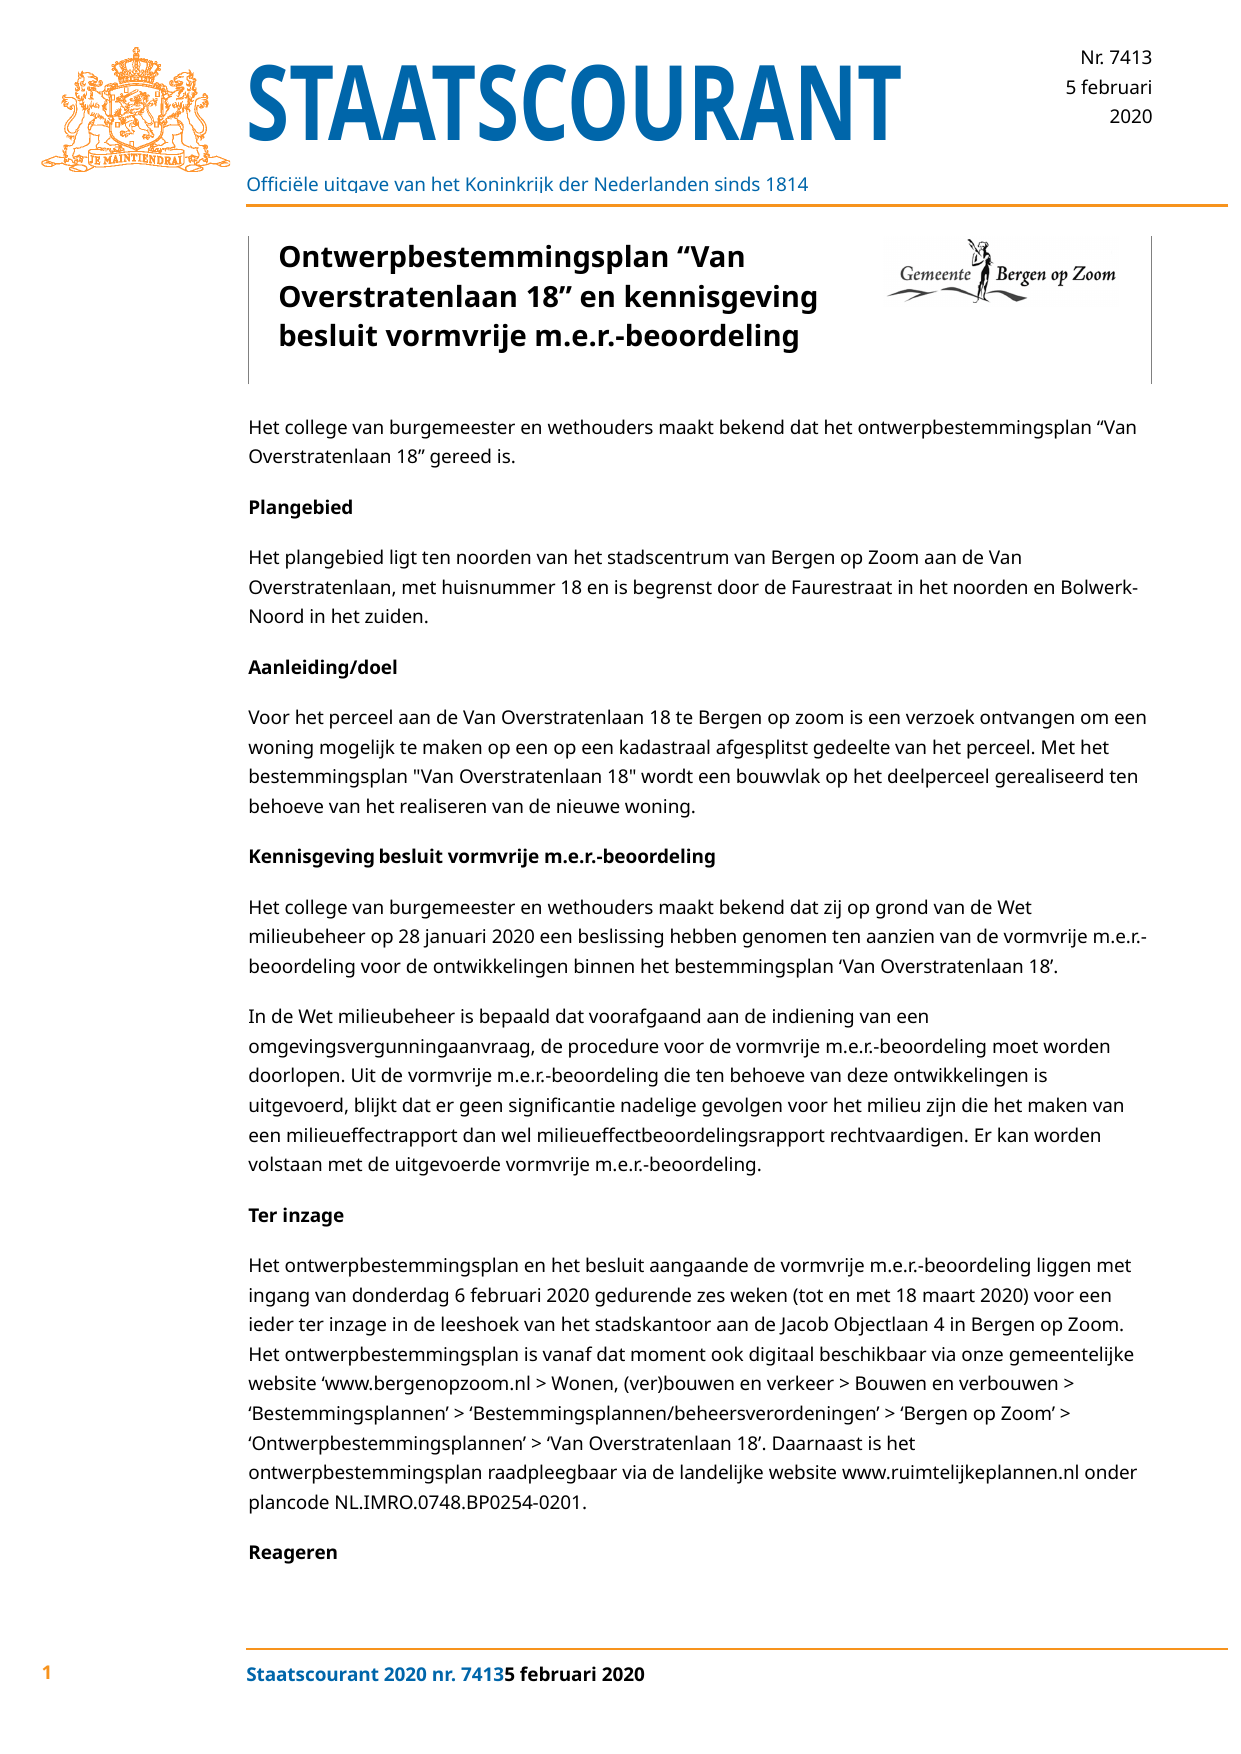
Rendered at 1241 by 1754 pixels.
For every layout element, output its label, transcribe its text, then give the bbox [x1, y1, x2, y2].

picture [882, 236, 1119, 307]
text Kennisgeving besluit vormvrije m.e.r.-beoordeling [248, 843, 1152, 869]
text Ter inzage [248, 1202, 1152, 1228]
text Voor het perceel aan de Van Overstratenlaan 18 te Bergen op zoom is een verzoek ontvangen om een woning mogelijk te maken op een op een kadastraal afgesplitst gedeelte van het perceel. Met het bestemmingsplan "Van Overstratenlaan 18" wordt een bouwvlak op het deelperceel gerealiseerd ten behoeve van het realiseren van de nieuwe woning. [248, 704, 1152, 819]
text Plangebied [248, 494, 1152, 520]
text Aanleiding/doel [248, 654, 1152, 680]
picture [41, 47, 231, 172]
table_header Ontwerpbestemmingsplan “Van Overstratenlaan 18” en kennisgeving besluit vormvrije m.e.r.-beoordeling [249, 236, 850, 384]
table_header [850, 236, 1151, 384]
text Het college van burgemeester en wethouders maakt bekend dat het ontwerpbestemmingsplan “Van Overstratenlaan 18” gereed is. [248, 414, 1152, 469]
text Het plangebied ligt ten noorden van het stadscentrum van Bergen op Zoom aan de Van Overstratenlaan, met huisnummer 18 en is begrenst door de Faurestraat in het noorden en Bolwerk-Noord in het zuiden. [248, 544, 1152, 629]
text Reageren [248, 1539, 1152, 1565]
text Het college van burgemeester en wethouders maakt bekend dat zij op grond van de Wet milieubeheer op 28 januari 2020 een beslissing hebben genomen ten aanzien van de vormvrije m.e.r.-beoordeling voor de ontwikkelingen binnen het bestemmingsplan ‘Van Overstratenlaan 18’. [248, 894, 1152, 979]
text Het ontwerpbestemmingsplan en het besluit aangaande de vormvrije m.e.r.-beoordeling liggen met ingang van donderdag 6 februari 2020 gedurende zes weken (tot en met 18 maart 2020) voor een ieder ter inzage in de leeshoek van het stadskantoor aan de Jacob Objectlaan 4 in Bergen op Zoom. Het ontwerpbestemmingsplan is vanaf dat moment ook digitaal beschikbaar via onze gemeentelijke website ‘www.bergenopzoom.nl > Wonen, (ver)bouwen en verkeer > Bouwen en verbouwen > ‘Bestemmingsplannen’ > ‘Bestemmingsplannen/beheersverordeningen’ > ‘Bergen op Zoom’ > ‘Ontwerpbestemmingsplannen’ > ‘Van Overstratenlaan 18’. Daarnaast is het ontwerpbestemmingsplan raadpleegbaar via de landelijke website www.ruimtelijkeplannen.nl onder plancode NL.IMRO.0748.BP0254-0201. [248, 1252, 1152, 1515]
text In de Wet milieubeheer is bepaald dat voorafgaand aan de indiening van een omgevingsvergunningaanvraag, de procedure voor de vormvrije m.e.r.-beoordeling moet worden doorlopen. Uit de vormvrije m.e.r.-beoordeling die ten behoeve van deze ontwikkelingen is uitgevoerd, blijkt dat er geen significantie nadelige gevolgen voor het milieu zijn die het maken van een milieueffectrapport dan wel milieueffectbeoordelingsrapport rechtvaardigen. Er kan worden volstaan met de uitgevoerde vormvrije m.e.r.-beoordeling. [248, 1003, 1152, 1177]
